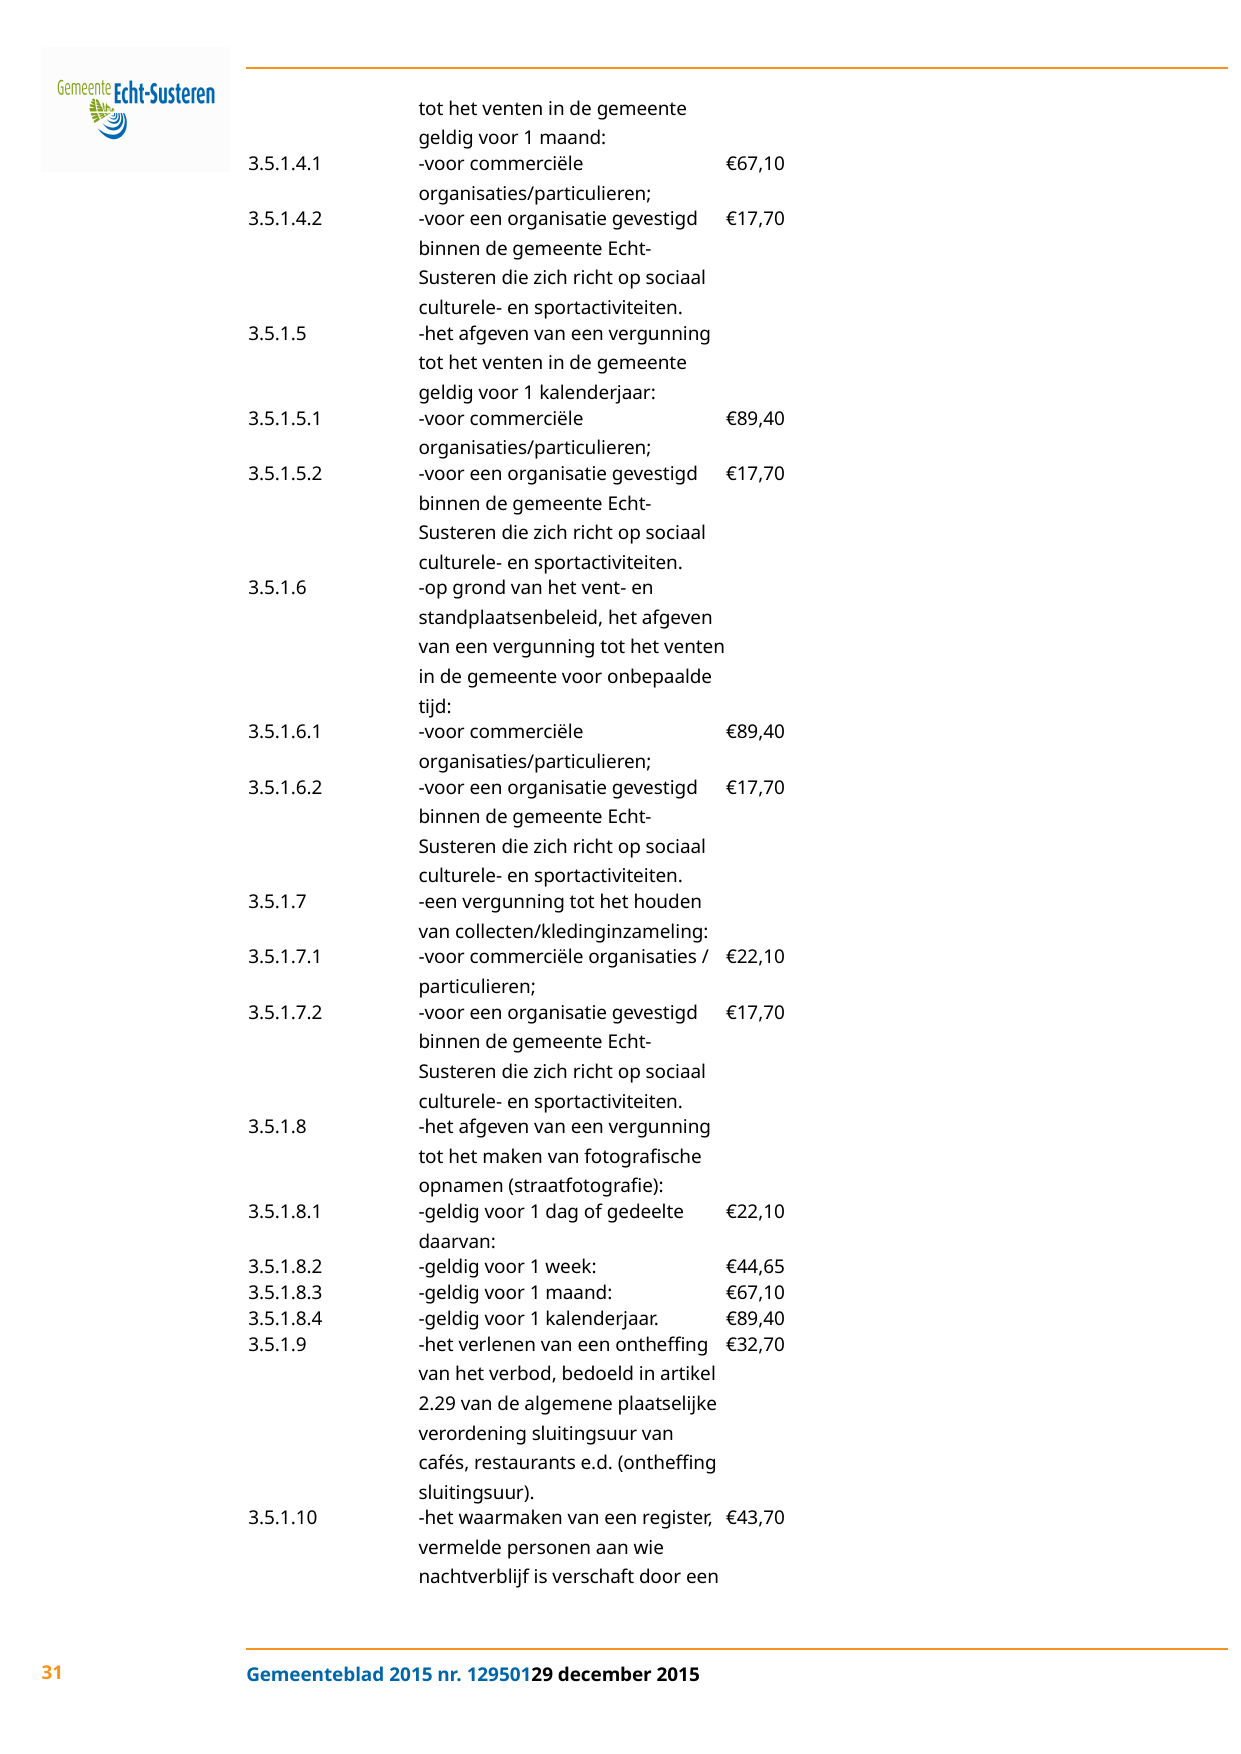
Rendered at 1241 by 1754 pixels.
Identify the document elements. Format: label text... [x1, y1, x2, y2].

table_cell [811, 1199, 981, 1254]
table_cell 3.5.1.10 [248, 1505, 418, 1589]
table_cell €44,65 [726, 1254, 811, 1279]
table_cell -voor een organisatie gevestigd binnen de gemeente Echt-Susteren die zich richt op sociaal culturele- en sportactiviteiten. [418, 205, 726, 320]
table_cell [811, 944, 981, 999]
table_cell -geldig voor 1 maand: [418, 1280, 726, 1305]
table_cell [726, 320, 811, 405]
table_cell €17,70 [726, 999, 811, 1113]
table_cell €67,10 [726, 150, 811, 205]
table_cell [811, 1254, 981, 1279]
table_cell 3.5.1.5 [248, 320, 418, 405]
table_cell 3.5.1.9 [248, 1331, 418, 1504]
table_cell 3.5.1.5.2 [248, 460, 418, 574]
table_cell [811, 1114, 981, 1198]
table_cell -het afgeven van een vergunning tot het maken van fotografische opnamen (straatfotografie): [418, 1114, 726, 1198]
table_cell [726, 1114, 811, 1198]
table_cell €32,70 [726, 1331, 811, 1504]
table_cell 3.5.1.6.1 [248, 719, 418, 774]
table_cell -voor een organisatie gevestigd binnen de gemeente Echt-Susteren die zich richt op sociaal culturele- en sportactiviteiten. [418, 999, 726, 1113]
table_cell [811, 95, 981, 150]
table_cell 3.5.1.8.2 [248, 1254, 418, 1279]
table_cell -geldig voor 1 kalenderjaar. [418, 1305, 726, 1331]
table_cell -een vergunning tot het houden van collecten/kledinginzameling: [418, 889, 726, 944]
table_cell €43,70 [726, 1505, 811, 1589]
table_cell [811, 774, 981, 888]
table_cell €67,10 [726, 1280, 811, 1305]
table_cell 3.5.1.7 [248, 889, 418, 944]
table_cell [811, 1305, 981, 1331]
table_cell [248, 95, 418, 150]
table_cell -op grond van het vent- en standplaatsenbeleid, het afgeven van een vergunning tot het venten in de gemeente voor onbepaalde tijd: [418, 575, 726, 719]
table_cell €17,70 [726, 460, 811, 574]
table_cell -voor commerciële organisaties/particulieren; [418, 150, 726, 205]
table_cell [726, 575, 811, 719]
table_cell [811, 150, 981, 205]
table_cell -voor een organisatie gevestigd binnen de gemeente Echt-Susteren die zich richt op sociaal culturele- en sportactiviteiten. [418, 460, 726, 574]
table_cell [811, 405, 981, 460]
picture [41, 47, 231, 172]
table_cell -voor commerciële organisaties/particulieren; [418, 719, 726, 774]
table_cell 3.5.1.4.2 [248, 205, 418, 320]
table_cell [811, 575, 981, 719]
table_cell -het afgeven van een vergunning tot het venten in de gemeente geldig voor 1 kalenderjaar: [418, 320, 726, 405]
table_cell [811, 999, 981, 1113]
table_cell [726, 95, 811, 150]
table_cell [811, 205, 981, 320]
table_cell 3.5.1.8.1 [248, 1199, 418, 1254]
table_cell €89,40 [726, 405, 811, 460]
table_cell 3.5.1.6.2 [248, 774, 418, 888]
table_cell [811, 320, 981, 405]
table_cell €22,10 [726, 944, 811, 999]
table_cell 3.5.1.8 [248, 1114, 418, 1198]
table_cell [811, 1505, 981, 1589]
table_cell 3.5.1.5.1 [248, 405, 418, 460]
table_cell 3.5.1.6 [248, 575, 418, 719]
table_cell [811, 1280, 981, 1305]
table_cell 3.5.1.4.1 [248, 150, 418, 205]
table_cell €89,40 [726, 719, 811, 774]
table_cell [811, 1331, 981, 1504]
table_cell €17,70 [726, 774, 811, 888]
table_cell -voor commerciële organisaties / particulieren; [418, 944, 726, 999]
table_cell [811, 889, 981, 944]
table_cell 3.5.1.7.2 [248, 999, 418, 1113]
table_cell tot het venten in de gemeente geldig voor 1 maand: [418, 95, 726, 150]
table_cell €17,70 [726, 205, 811, 320]
table_cell -voor commerciële organisaties/particulieren; [418, 405, 726, 460]
table_cell [811, 460, 981, 574]
table_cell -geldig voor 1 week: [418, 1254, 726, 1279]
table_cell -het waarmaken van een register, vermelde personen aan wie nachtverblijf is verschaft door een [418, 1505, 726, 1589]
table_cell 3.5.1.8.4 [248, 1305, 418, 1331]
table_cell [811, 719, 981, 774]
table_cell €89,40 [726, 1305, 811, 1331]
table_cell 3.5.1.8.3 [248, 1280, 418, 1305]
table_cell 3.5.1.7.1 [248, 944, 418, 999]
table_cell -het verlenen van een ontheffing van het verbod, bedoeld in artikel 2.29 van de algemene plaatselijke verordening sluitingsuur van cafés, restaurants e.d. (ontheffing sluitingsuur). [418, 1331, 726, 1504]
table_cell €22,10 [726, 1199, 811, 1254]
table_cell -geldig voor 1 dag of gedeelte daarvan: [418, 1199, 726, 1254]
table_cell [726, 889, 811, 944]
table_cell -voor een organisatie gevestigd binnen de gemeente Echt-Susteren die zich richt op sociaal culturele- en sportactiviteiten. [418, 774, 726, 888]
